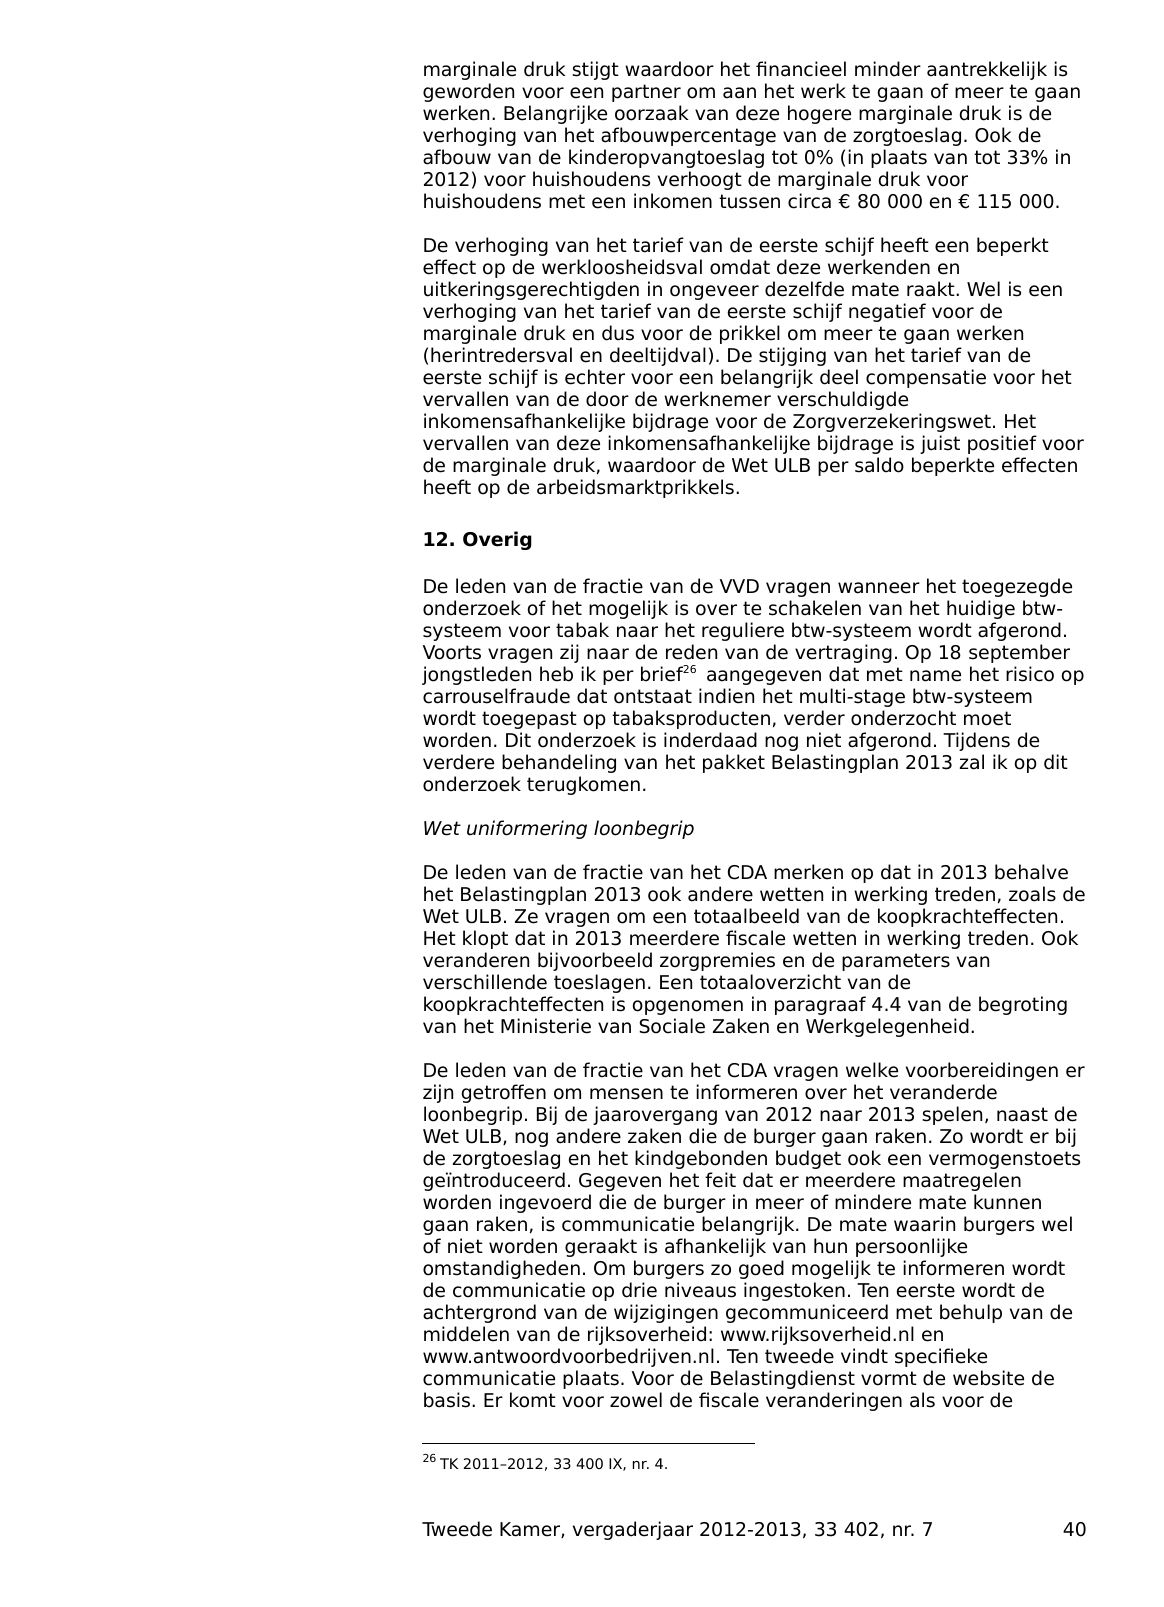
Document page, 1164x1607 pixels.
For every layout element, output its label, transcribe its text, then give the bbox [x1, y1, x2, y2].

text De leden van de fractie van het CDA merken op dat in 2013 behalve het Belastingplan 2013 ook andere wetten in werking treden, zoals de Wet ULB. Ze vragen om een totaalbeeld van de koopkrachteffecten. Het klopt dat in 2013 meerdere fiscale wetten in werking treden. Ook veranderen bijvoorbeeld zorgpremies en de parameters van verschillende toeslagen. Een totaaloverzicht van de koopkrachteffecten is opgenomen in paragraaf 4.4 van de begroting van het Ministerie van Sociale Zaken en Werkgelegenheid. [422, 862, 1087, 1038]
text marginale druk stijgt waardoor het financieel minder aantrekkelijk is geworden voor een partner om aan het werk te gaan of meer te gaan werken. Belangrijke oorzaak van deze hogere marginale druk is de verhoging van het afbouwpercentage van de zorgtoeslag. Ook de afbouw van de kinderopvangtoeslag tot 0% (in plaats van tot 33% in 2012) voor huishoudens verhoogt de marginale druk voor huishoudens met een inkomen tussen circa € 80 000 en € 115 000. [422, 59, 1087, 213]
subtitle Wet uniformering loonbegrip [422, 818, 1087, 840]
text De verhoging van het tarief van de eerste schijf heeft een beperkt effect op de werkloosheidsval omdat deze werkenden en uitkeringsgerechtigden in ongeveer dezelfde mate raakt. Wel is een verhoging van het tarief van de eerste schijf negatief voor de marginale druk en dus voor de prikkel om meer te gaan werken (herintredersval en deeltijdval). De stijging van het tarief van de eerste schijf is echter voor een belangrijk deel compensatie voor het vervallen van de door de werknemer verschuldigde inkomensafhankelijke bijdrage voor de Zorgverzekeringswet. Het vervallen van deze inkomensafhankelijke bijdrage is juist positief voor de marginale druk, waardoor de Wet ULB per saldo beperkte effecten heeft op de arbeidsmarktprikkels. [422, 235, 1087, 499]
text TK 2011–2012, 33 400 IX, nr. 4. [422, 1452, 1087, 1474]
text De leden van de fractie van het CDA vragen welke voorbereidingen er zijn getroffen om mensen te informeren over het veranderde loonbegrip. Bij de jaarovergang van 2012 naar 2013 spelen, naast de Wet ULB, nog andere zaken die de burger gaan raken. Zo wordt er bij de zorgtoeslag en het kindgebonden budget ook een vermogenstoets geïntroduceerd. Gegeven het feit dat er meerdere maatregelen worden ingevoerd die de burger in meer of mindere mate kunnen gaan raken, is communicatie belangrijk. De mate waarin burgers wel of niet worden geraakt is afhankelijk van hun persoonlijke omstandigheden. Om burgers zo goed mogelijk te informeren wordt de communicatie op drie niveaus ingestoken. Ten eerste wordt de achtergrond van de wijzigingen gecommuniceerd met behulp van de middelen van de rijksoverheid: www.rijksoverheid.nl en www.antwoordvoorbedrijven.nl. Ten tweede vindt specifieke communicatie plaats. Voor de Belastingdienst vormt de website de basis. Er komt voor zowel de fiscale veranderingen als voor de [422, 1060, 1087, 1412]
subtitle 12. Overig [422, 529, 1087, 551]
text De leden van de fractie van de VVD vragen wanneer het toegezegde onderzoek of het mogelijk is over te schakelen van het huidige btw-systeem voor tabak naar het reguliere btw-systeem wordt afgerond. Voorts vragen zij naar de reden van de vertraging. Op 18 september jongstleden heb ik per brief aangegeven dat met name het risico op carrouselfraude dat ontstaat indien het multi-stage btw-systeem wordt toegepast op tabaksproducten, verder onderzocht moet worden. Dit onderzoek is inderdaad nog niet afgerond. Tijdens de verdere behandeling van het pakket Belastingplan 2013 zal ik op dit onderzoek terugkomen. [422, 576, 1087, 796]
